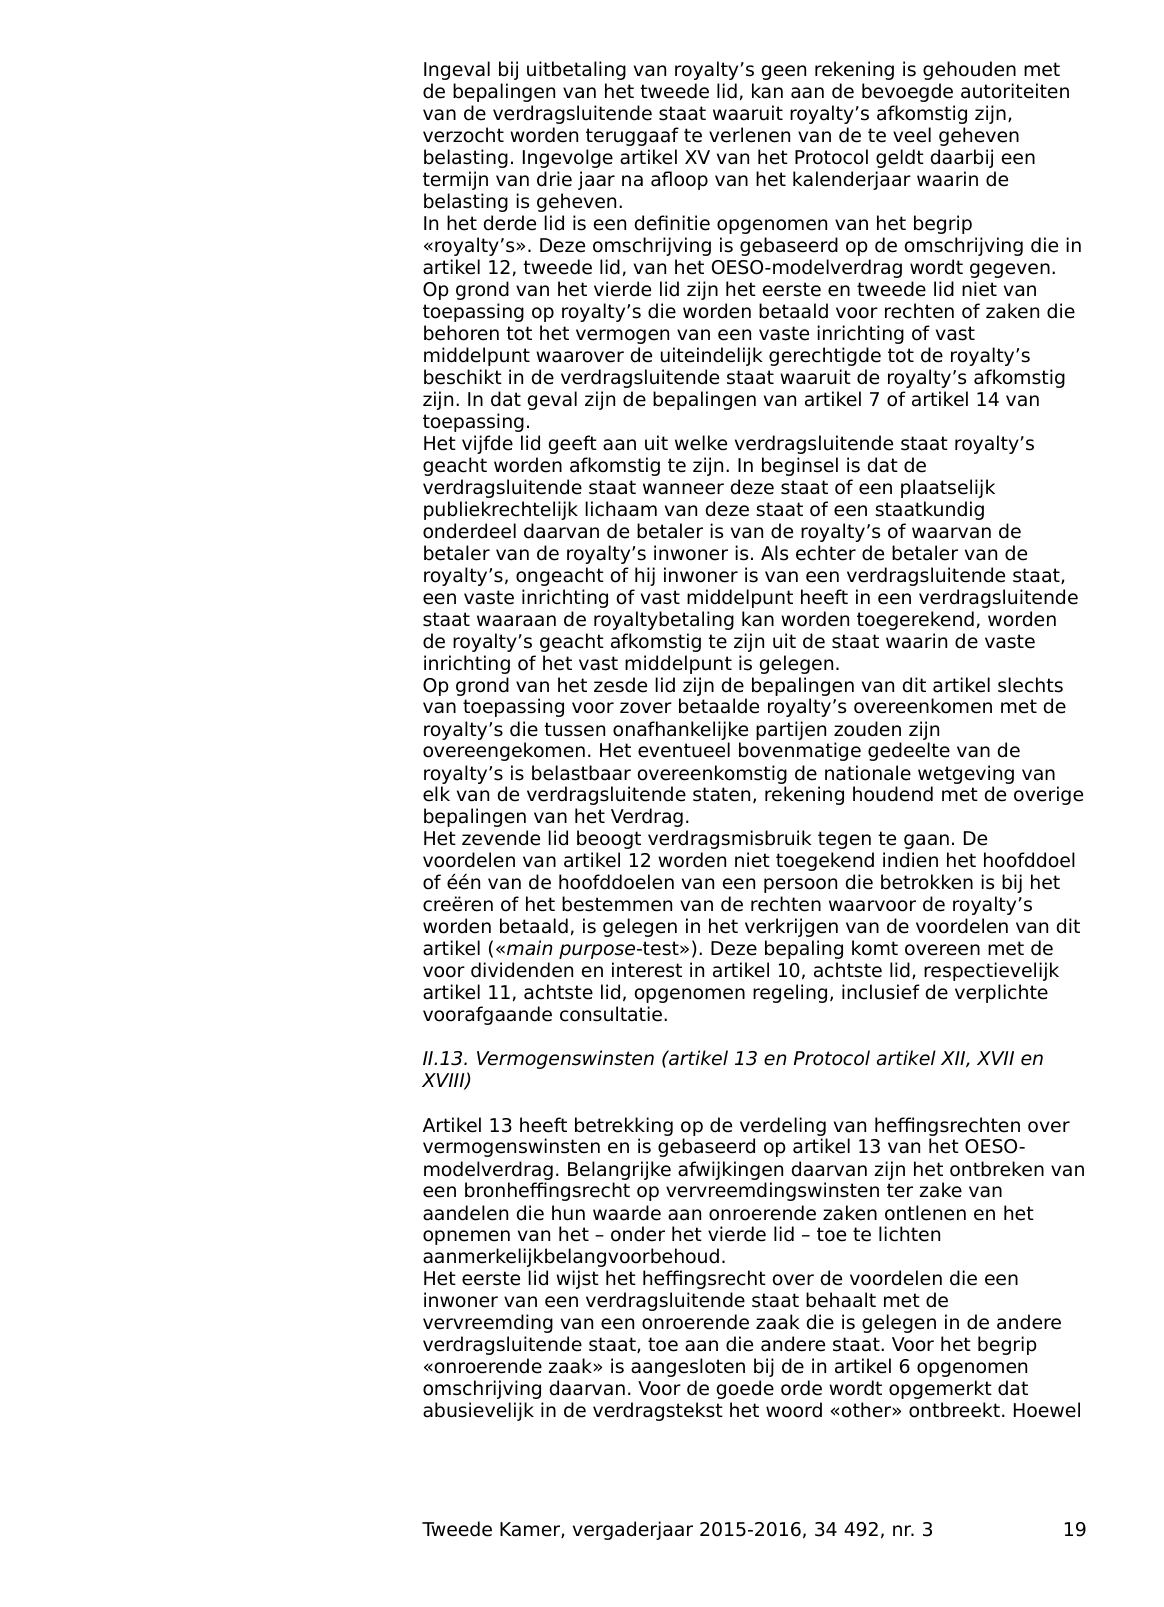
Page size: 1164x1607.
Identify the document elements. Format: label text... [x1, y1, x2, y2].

text Het vijfde lid geeft aan uit welke verdragsluitende staat royalty’s geacht worden afkomstig te zijn. In beginsel is dat de verdragsluitende staat wanneer deze staat of een plaatselijk publiekrechtelijk lichaam van deze staat of een staatkundig onderdeel daarvan de betaler is van de royalty’s of waarvan de betaler van de royalty’s inwoner is. Als echter de betaler van de royalty’s, ongeacht of hij inwoner is van een verdragsluitende staat, een vaste inrichting of vast middelpunt heeft in een verdragsluitende staat waaraan de royaltybetaling kan worden toegerekend, worden de royalty’s geacht afkomstig te zijn uit de staat waarin de vaste inrichting of het vast middelpunt is gelegen. [422, 433, 1087, 674]
text Artikel 13 heeft betrekking op de verdeling van heffingsrechten over vermogenswinsten en is gebaseerd op artikel 13 van het OESO-modelverdrag. Belangrijke afwijkingen daarvan zijn het ontbreken van een bronheffingsrecht op vervreemdingswinsten ter zake van aandelen die hun waarde aan onroerende zaken ontlenen en het opnemen van het – onder het vierde lid – toe te lichten aanmerkelijkbelangvoorbehoud. [422, 1114, 1087, 1268]
subtitle II.13. Vermogenswinsten (artikel 13 en Protocol artikel XII, XVII en XVIII) [422, 1048, 1087, 1092]
text Op grond van het vierde lid zijn het eerste en tweede lid niet van toepassing op royalty’s die worden betaald voor rechten of zaken die behoren tot het vermogen van een vaste inrichting of vast middelpunt waarover de uiteindelijk gerechtigde tot de royalty’s beschikt in de verdragsluitende staat waaruit de royalty’s afkomstig zijn. In dat geval zijn de bepalingen van artikel 7 of artikel 14 van toepassing. [422, 279, 1087, 433]
text Ingeval bij uitbetaling van royalty’s geen rekening is gehouden met de bepalingen van het tweede lid, kan aan de bevoegde autoriteiten van de verdragsluitende staat waaruit royalty’s afkomstig zijn, verzocht worden teruggaaf te verlenen van de te veel geheven belasting. Ingevolge artikel XV van het Protocol geldt daarbij een termijn van drie jaar na afloop van het kalenderjaar waarin de belasting is geheven. [422, 59, 1087, 213]
text Het zevende lid beoogt verdragsmisbruik tegen te gaan. De voordelen van artikel 12 worden niet toegekend indien het hoofddoel of één van de hoofddoelen van een persoon die betrokken is bij het creëren of het bestemmen van de rechten waarvoor de royalty’s worden betaald, is gelegen in het verkrijgen van de voordelen van dit artikel («main purpose-test»). Deze bepaling komt overeen met de voor dividenden en interest in artikel 10, achtste lid, respectievelijk artikel 11, achtste lid, opgenomen regeling, inclusief de verplichte voorafgaande consultatie. [422, 828, 1087, 1026]
text Het eerste lid wijst het heffingsrecht over de voordelen die een inwoner van een verdragsluitende staat behaalt met de vervreemding van een onroerende zaak die is gelegen in de andere verdragsluitende staat, toe aan die andere staat. Voor het begrip «onroerende zaak» is aangesloten bij de in artikel 6 opgenomen omschrijving daarvan. Voor de goede orde wordt opgemerkt dat abusievelijk in de verdragstekst het woord «other» ontbreekt. Hoewel [422, 1268, 1087, 1422]
text Op grond van het zesde lid zijn de bepalingen van dit artikel slechts van toepassing voor zover betaalde royalty’s overeenkomen met de royalty’s die tussen onafhankelijke partijen zouden zijn overeengekomen. Het eventueel bovenmatige gedeelte van de royalty’s is belastbaar overeenkomstig de nationale wetgeving van elk van de verdragsluitende staten, rekening houdend met de overige bepalingen van het Verdrag. [422, 674, 1087, 828]
text In het derde lid is een definitie opgenomen van het begrip «royalty’s». Deze omschrijving is gebaseerd op de omschrijving die in artikel 12, tweede lid, van het OESO-modelverdrag wordt gegeven. [422, 213, 1087, 279]
